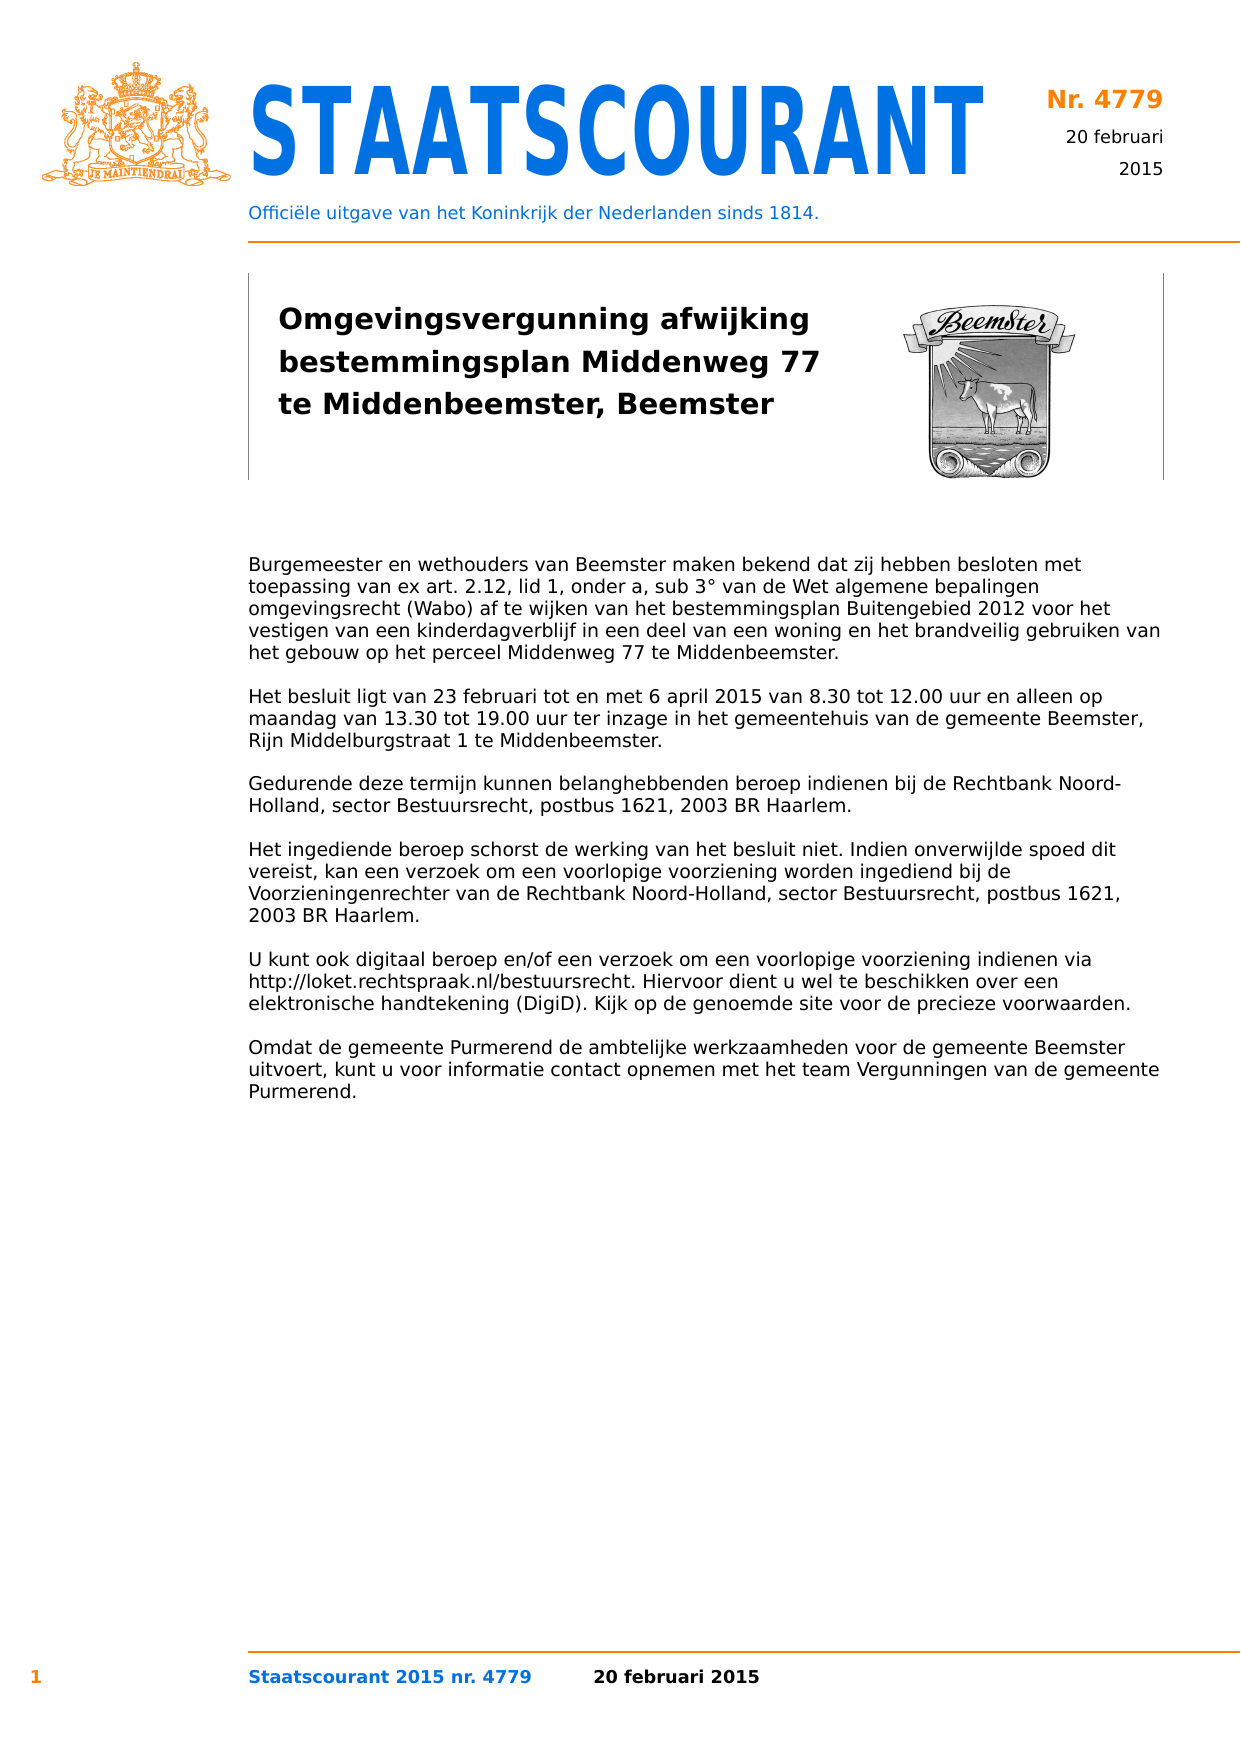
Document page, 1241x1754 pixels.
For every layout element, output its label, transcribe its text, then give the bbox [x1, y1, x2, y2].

table_header [25, 62, 248, 241]
text U kunt ook digitaal beroep en/of een verzoek om een voorlopige voorziening indienen via http://loket.rechtspraak.nl/bestuursrecht. Hiervoor dient u wel te beschikken over een elektronische handtekening (DigiD). Kijk op de genoemde site voor de precieze voorwaarden. [248, 949, 1163, 1015]
picture [844, 302, 1134, 480]
text Omdat de gemeente Purmerend de ambtelijke werkzaamheden voor de gemeente Beemster uitvoert, kunt u voor informatie contact opnemen met het team Vergunningen van de gemeente Purmerend. [248, 1037, 1163, 1103]
subtitle Omgevingsvergunning afwijking bestemmingsplan Middenweg 77 te Middenbeemster, Beemster [249, 273, 1163, 480]
text Het besluit ligt van 23 februari tot en met 6 april 2015 van 8.30 tot 12.00 uur en alleen op maandag van 13.30 tot 19.00 uur ter inzage in het gemeentehuis van de gemeente Beemster, Rijn Middelburgstraat 1 te Middenbeemster. [248, 686, 1163, 751]
table_cell 20 februari [998, 121, 1240, 153]
text Gedurende deze termijn kunnen belanghebbenden beroep indienen bij de Rechtbank Noord-Holland, sector Bestuursrecht, postbus 1621, 2003 BR Haarlem. [248, 773, 1163, 817]
table_header STAATSCOURANT [248, 62, 998, 203]
table_cell Officiële uitgave van het Koninkrijk der Nederlanden sinds 1814. [248, 203, 1240, 241]
table_cell 2015 [998, 153, 1240, 203]
table_header Nr. 4779 [998, 62, 1240, 121]
text Het ingediende beroep schorst de werking van het besluit niet. Indien onverwijlde spoed dit vereist, kan een verzoek om een voorlopige voorziening worden ingediend bij de Voorzieningenrechter van de Rechtbank Noord-Holland, sector Bestuursrecht, postbus 1621, 2003 BR Haarlem. [248, 839, 1163, 927]
text Burgemeester en wethouders van Beemster maken bekend dat zij hebben besloten met toepassing van ex art. 2.12, lid 1, onder a, sub 3° van de Wet algemene bepalingen omgevingsrecht (Wabo) af te wijken van het bestemmingsplan Buitengebied 2012 voor het vestigen van een kinderdagverblijf in een deel van een woning en het brandveilig gebruiken van het gebouw op het perceel Middenweg 77 te Middenbeemster. [248, 554, 1163, 664]
picture [41, 62, 231, 186]
